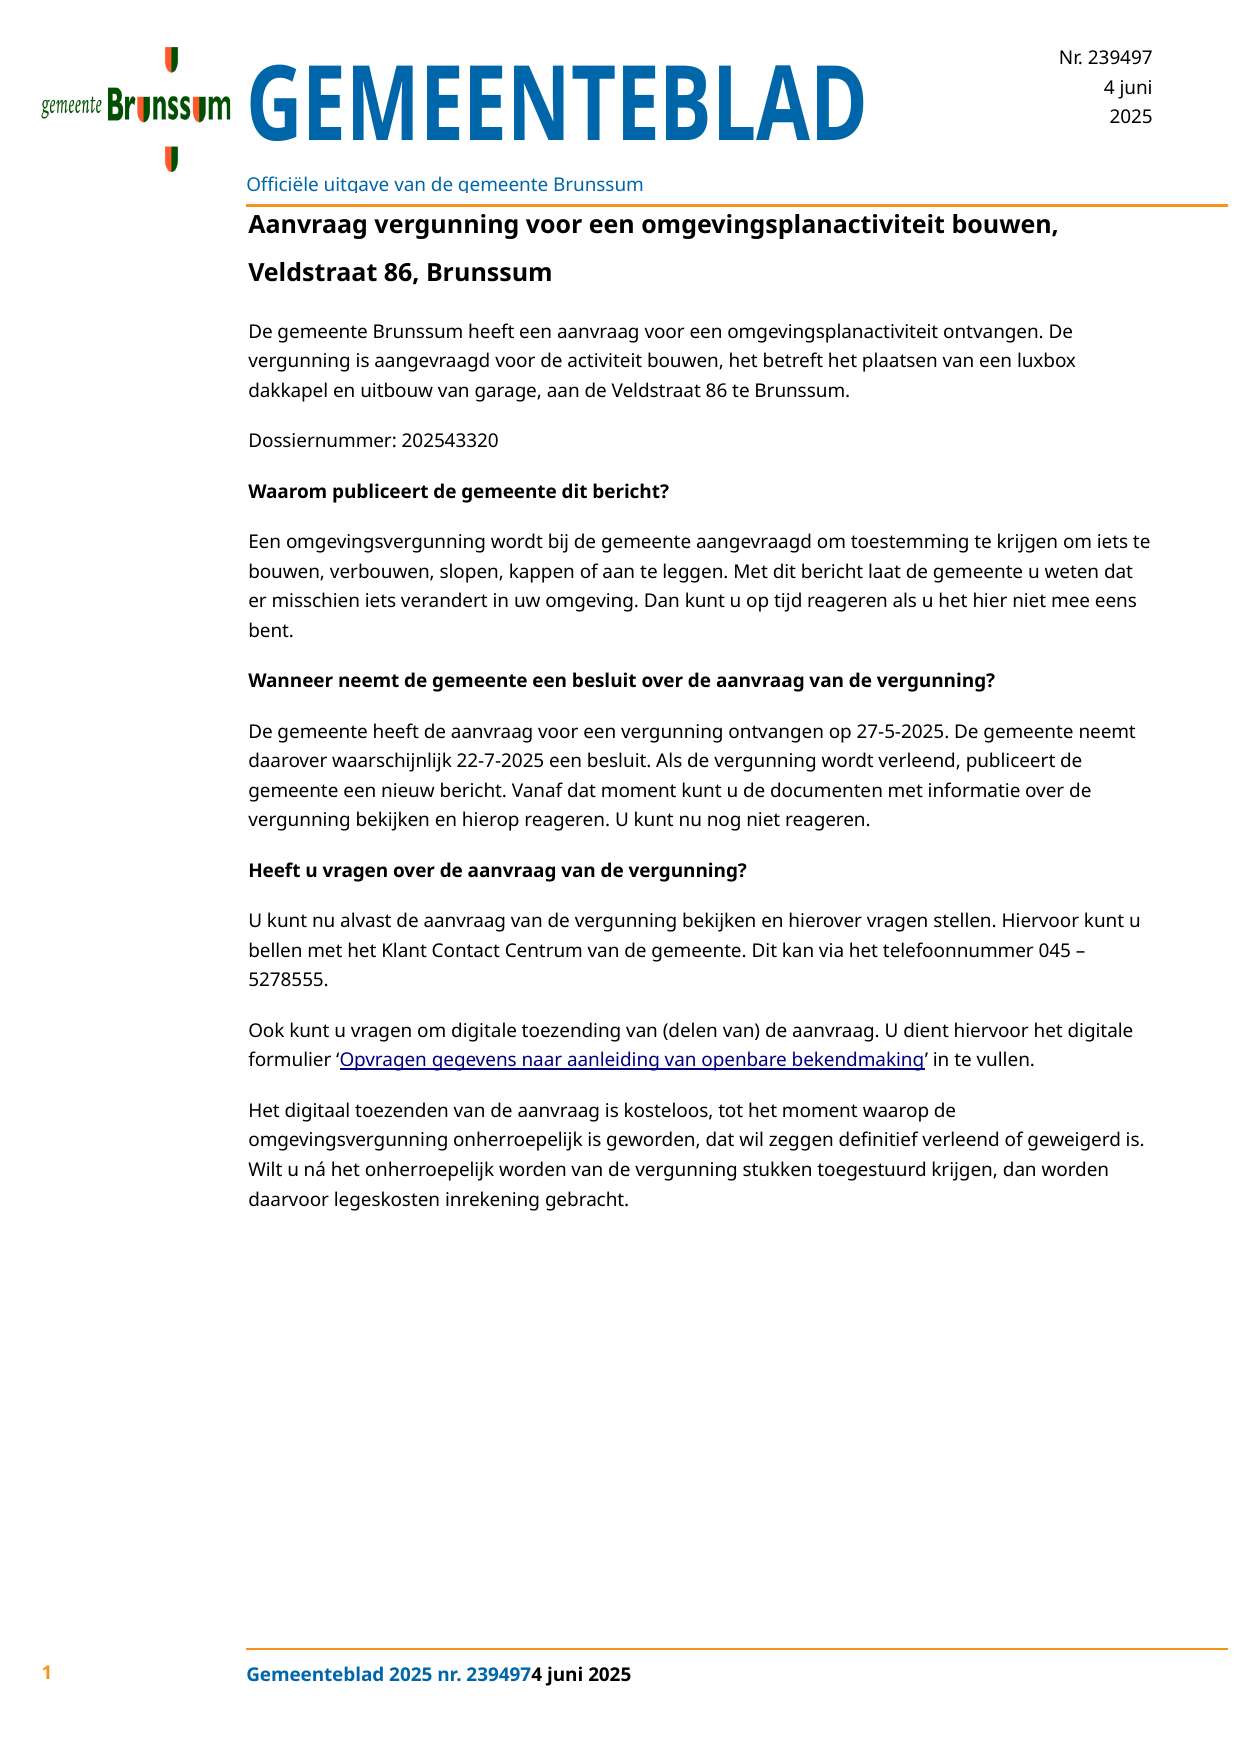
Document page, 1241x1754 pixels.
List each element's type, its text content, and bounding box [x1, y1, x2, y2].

text Een omgevingsvergunning wordt bij de gemeente aangevraagd om toestemming te krijgen om iets te bouwen, verbouwen, slopen, kappen of aan te leggen. Met dit bericht laat de gemeente u weten dat er misschien iets verandert in uw omgeving. Dan kunt u op tijd reageren als u het hier niet mee eens bent. [248, 528, 1152, 643]
text Heeft u vragen over de aanvraag van de vergunning? [248, 857, 1152, 883]
text U kunt nu alvast de aanvraag van de vergunning bekijken en hierover vragen stellen. Hiervoor kunt u bellen met het Klant Contact Centrum van de gemeente. Dit kan via het telefoonnummer 045 – 5278555. [248, 907, 1152, 992]
text Ook kunt u vragen om digitale toezending van (delen van) de aanvraag. U dient hiervoor het digitale formulier ‘Opvragen gegevens naar aanleiding van openbare bekendmaking’ in te vullen. [248, 1017, 1152, 1072]
text Waarom publiceert de gemeente dit bericht? [248, 478, 1152, 504]
text Dossiernummer: 202543320 [248, 427, 1152, 453]
text Wanneer neemt de gemeente een besluit over de aanvraag van de vergunning? [248, 667, 1152, 693]
text De gemeente heeft de aanvraag voor een vergunning ontvangen op 27-5-2025. De gemeente neemt daarover waarschijnlijk 22-7-2025 een besluit. Als de vergunning wordt verleend, publiceert de gemeente een nieuw bericht. Vanaf dat moment kunt u de documenten met informatie over de vergunning bekijken en hierop reageren. U kunt nu nog niet reageren. [248, 718, 1152, 832]
text De gemeente Brunssum heeft een aanvraag voor een omgevingsplanactiviteit ontvangen. De vergunning is aangevraagd voor de activiteit bouwen, het betreft het plaatsen van een luxbox dakkapel en uitbouw van garage, aan de Veldstraat 86 te Brunssum. [248, 318, 1152, 403]
text Aanvraag vergunning voor een omgevingsplanactiviteit bouwen, Veldstraat 86, Brunssum [248, 207, 1152, 288]
text Het digitaal toezenden van de aanvraag is kosteloos, tot het moment waarop de omgevingsvergunning onherroepelijk is geworden, dat wil zeggen definitief verleend of geweigerd is. Wilt u ná het onherroepelijk worden van de vergunning stukken toegestuurd krijgen, dan worden daarvoor legeskosten inrekening gebracht. [248, 1097, 1152, 1212]
picture [41, 47, 231, 172]
